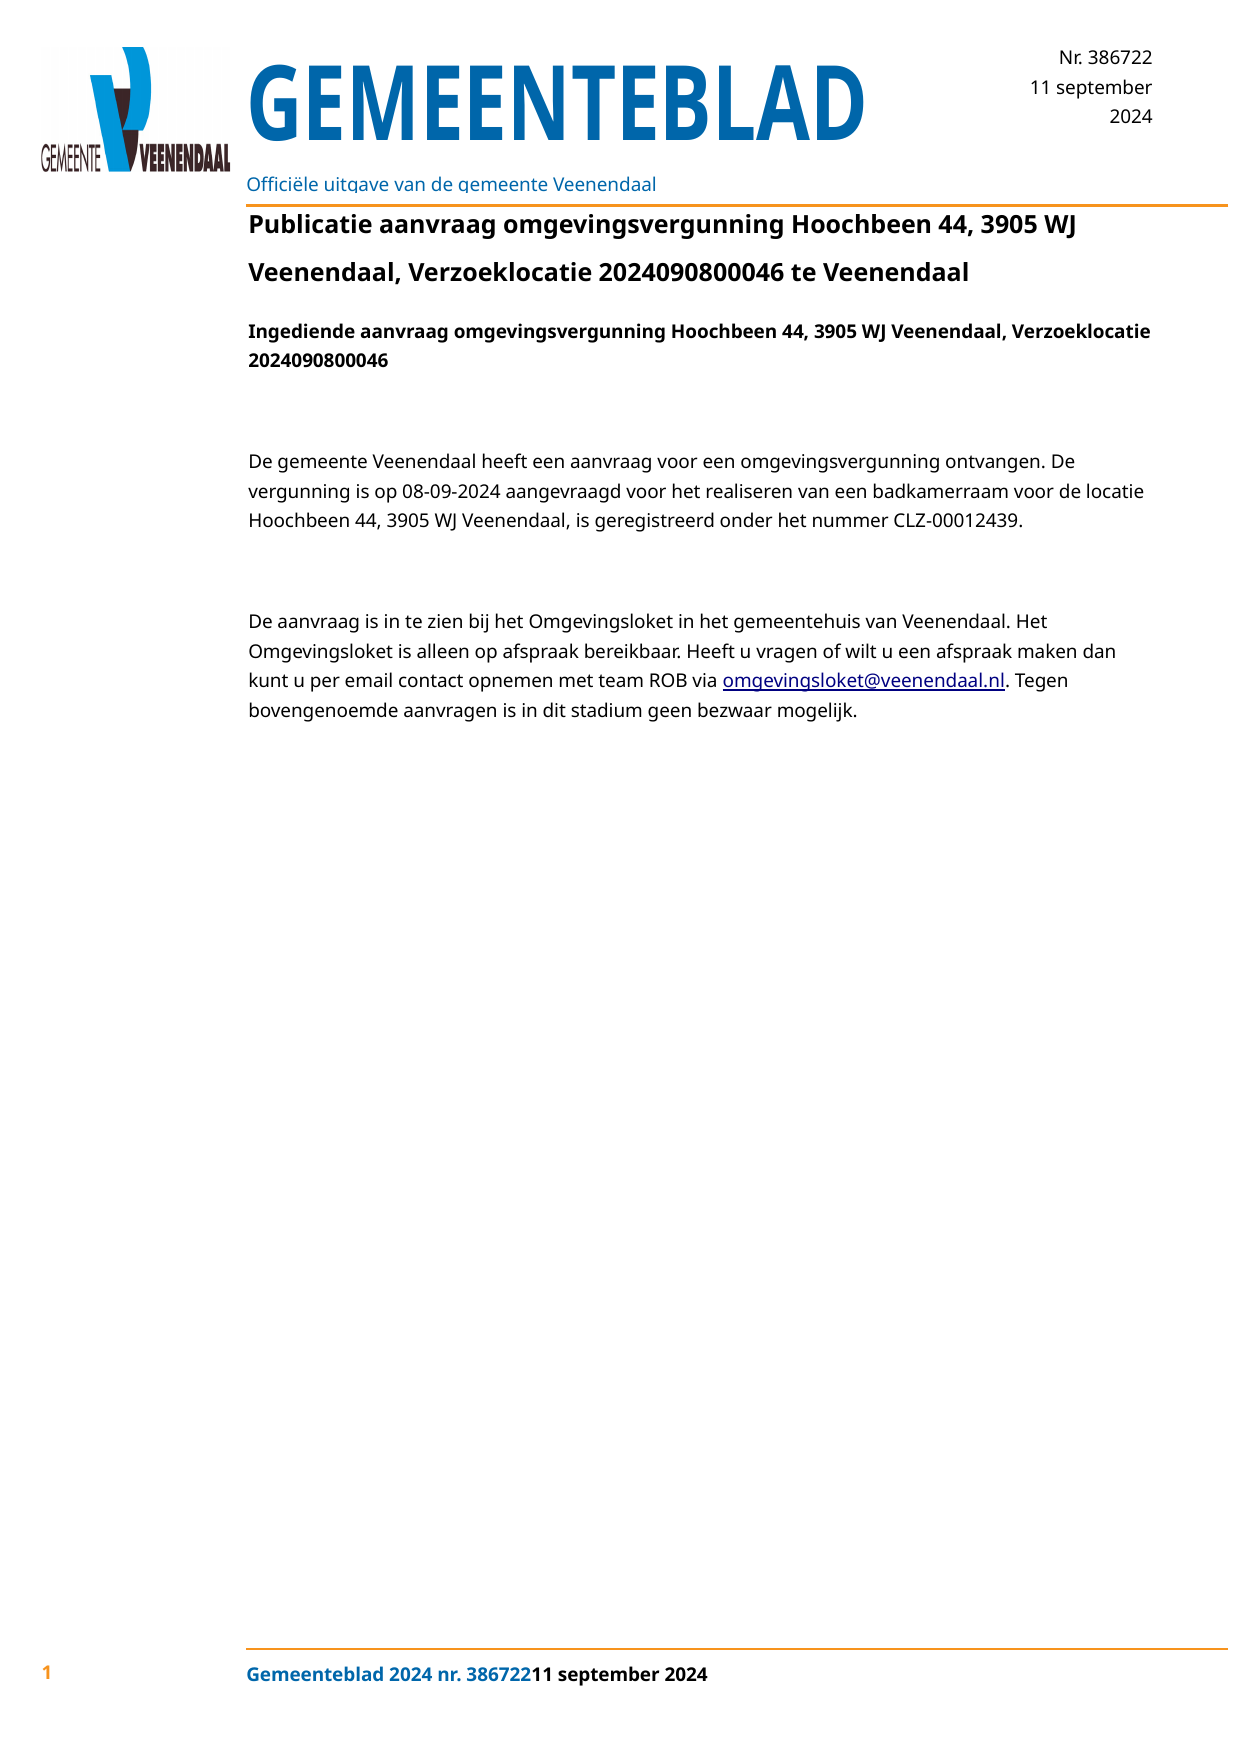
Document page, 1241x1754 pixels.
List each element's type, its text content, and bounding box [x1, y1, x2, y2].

text Publicatie aanvraag omgevingsvergunning Hoochbeen 44, 3905 WJ Veenendaal, Verzoeklocatie 2024090800046 te Veenendaal [248, 207, 1152, 288]
picture [123, 47, 231, 172]
text Ingediende aanvraag omgevingsvergunning Hoochbeen 44, 3905 WJ Veenendaal, Verzoeklocatie 2024090800046 [248, 318, 1152, 373]
text De aanvraag is in te zien bij het Omgevingsloket in het gemeentehuis van Veenendaal. Het Omgevingsloket is alleen op afspraak bereikbaar. Heeft u vragen of wilt u een afspraak maken dan kunt u per email contact opnemen met team ROB via omgevingsloket@veenendaal.nl. Tegen bovengenoemde aanvragen is in dit stadium geen bezwaar mogelijk. [248, 608, 1152, 723]
text De gemeente Veenendaal heeft een aanvraag voor een omgevingsvergunning ontvangen. De vergunning is op 08-09-2024 aangevraagd voor het realiseren van een badkamerraam voor de locatie Hoochbeen 44, 3905 WJ Veenendaal, is geregistreerd onder het nummer CLZ-00012439. [248, 448, 1152, 533]
picture [41, 47, 130, 172]
